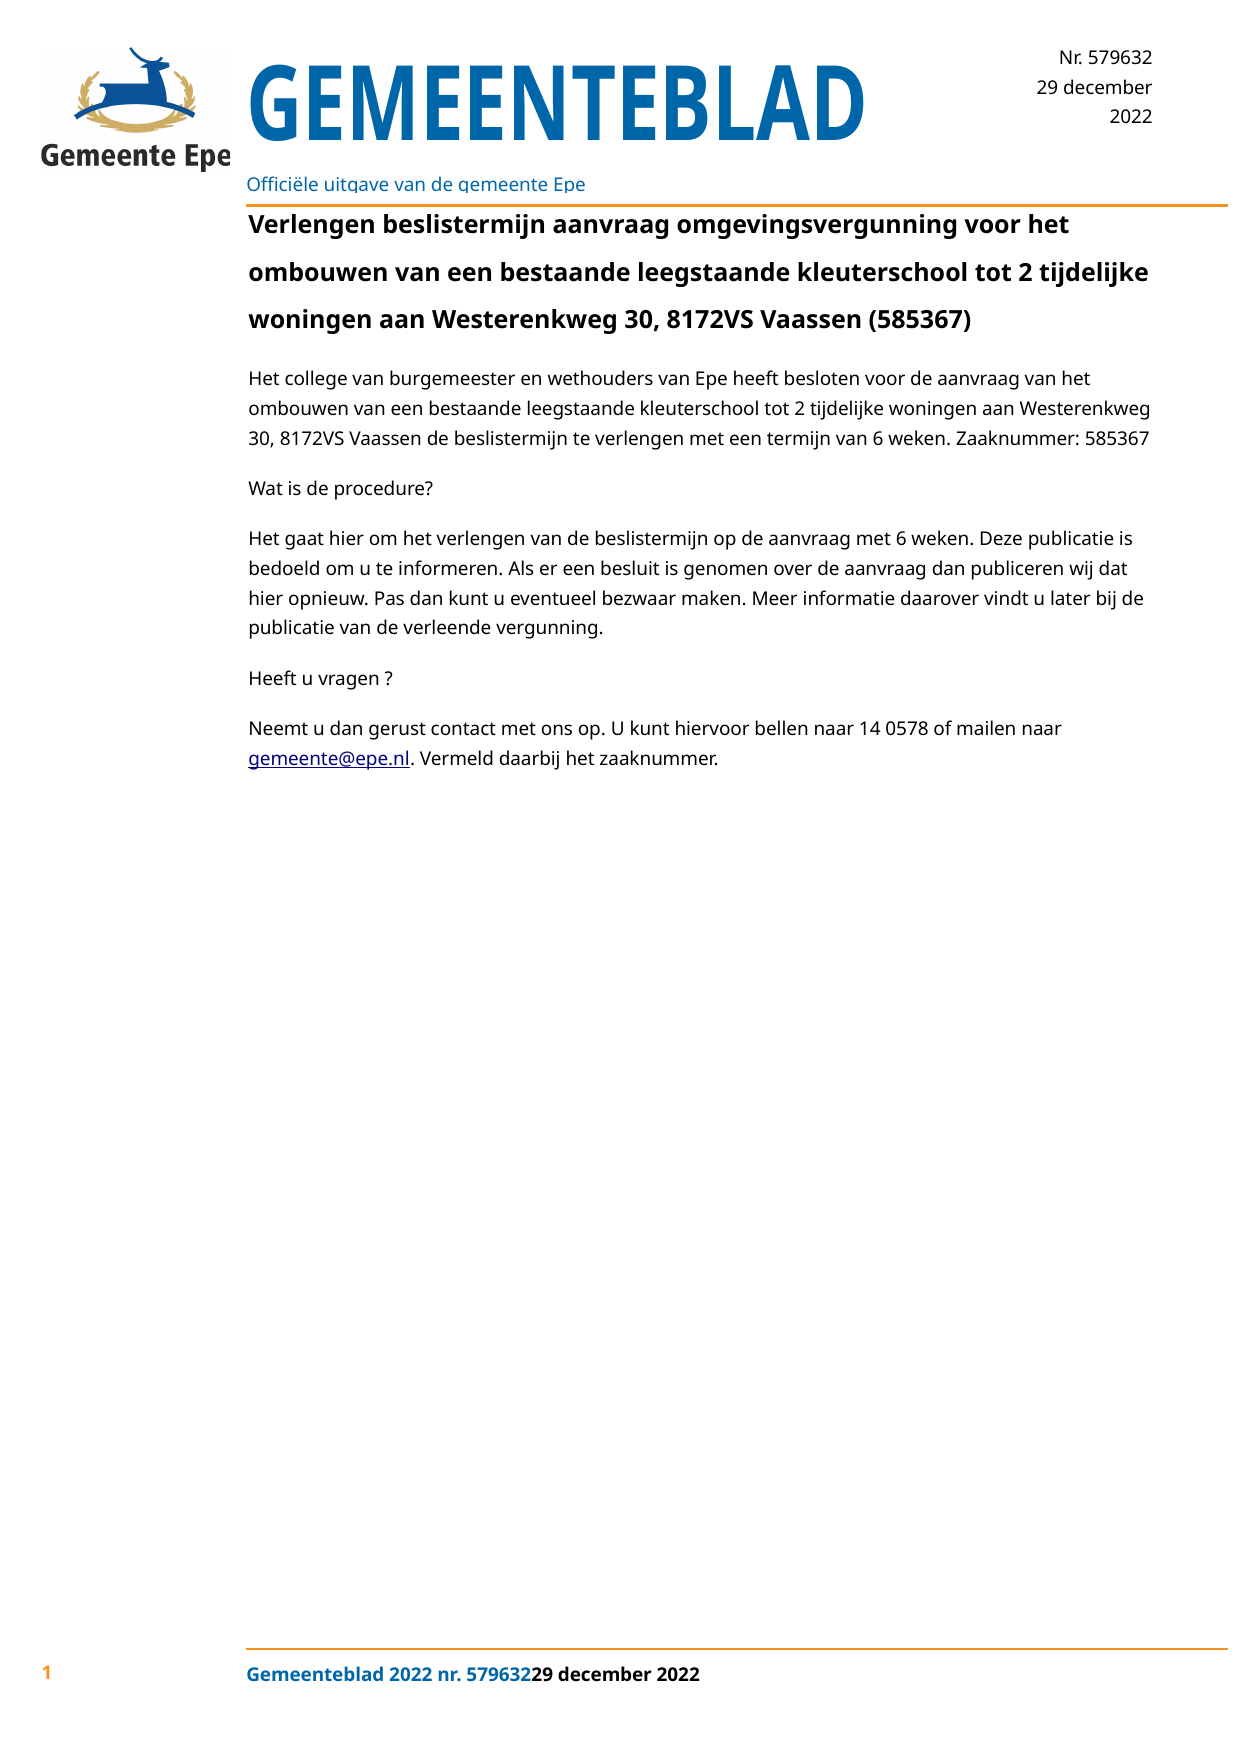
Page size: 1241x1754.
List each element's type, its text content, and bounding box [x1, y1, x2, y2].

text Het gaat hier om het verlengen van de beslistermijn op de aanvraag met 6 weken. Deze publicatie is bedoeld om u te informeren. Als er een besluit is genomen over de aanvraag dan publiceren wij dat hier opnieuw. Pas dan kunt u eventueel bezwaar maken. Meer informatie daarover vindt u later bij de publicatie van de verleende vergunning. [248, 526, 1152, 640]
text Verlengen beslistermijn aanvraag omgevingsvergunning voor het ombouwen van een bestaande leegstaande kleuterschool tot 2 tijdelijke woningen aan Westerenkweg 30, 8172VS Vaassen (585367) [248, 207, 1152, 336]
text Wat is de procedure? [248, 475, 1152, 501]
picture [41, 47, 231, 172]
text Het college van burgemeester en wethouders van Epe heeft besloten voor de aanvraag van het ombouwen van een bestaande leegstaande kleuterschool tot 2 tijdelijke woningen aan Westerenkweg 30, 8172VS Vaassen de beslistermijn te verlengen met een termijn van 6 weken. Zaaknummer: 585367 [248, 366, 1152, 450]
text Neemt u dan gerust contact met ons op. U kunt hiervoor bellen naar 14 0578 of mailen naar gemeente@epe.nl. Vermeld daarbij het zaaknummer. [248, 715, 1152, 770]
text Heeft u vragen ? [248, 665, 1152, 690]
